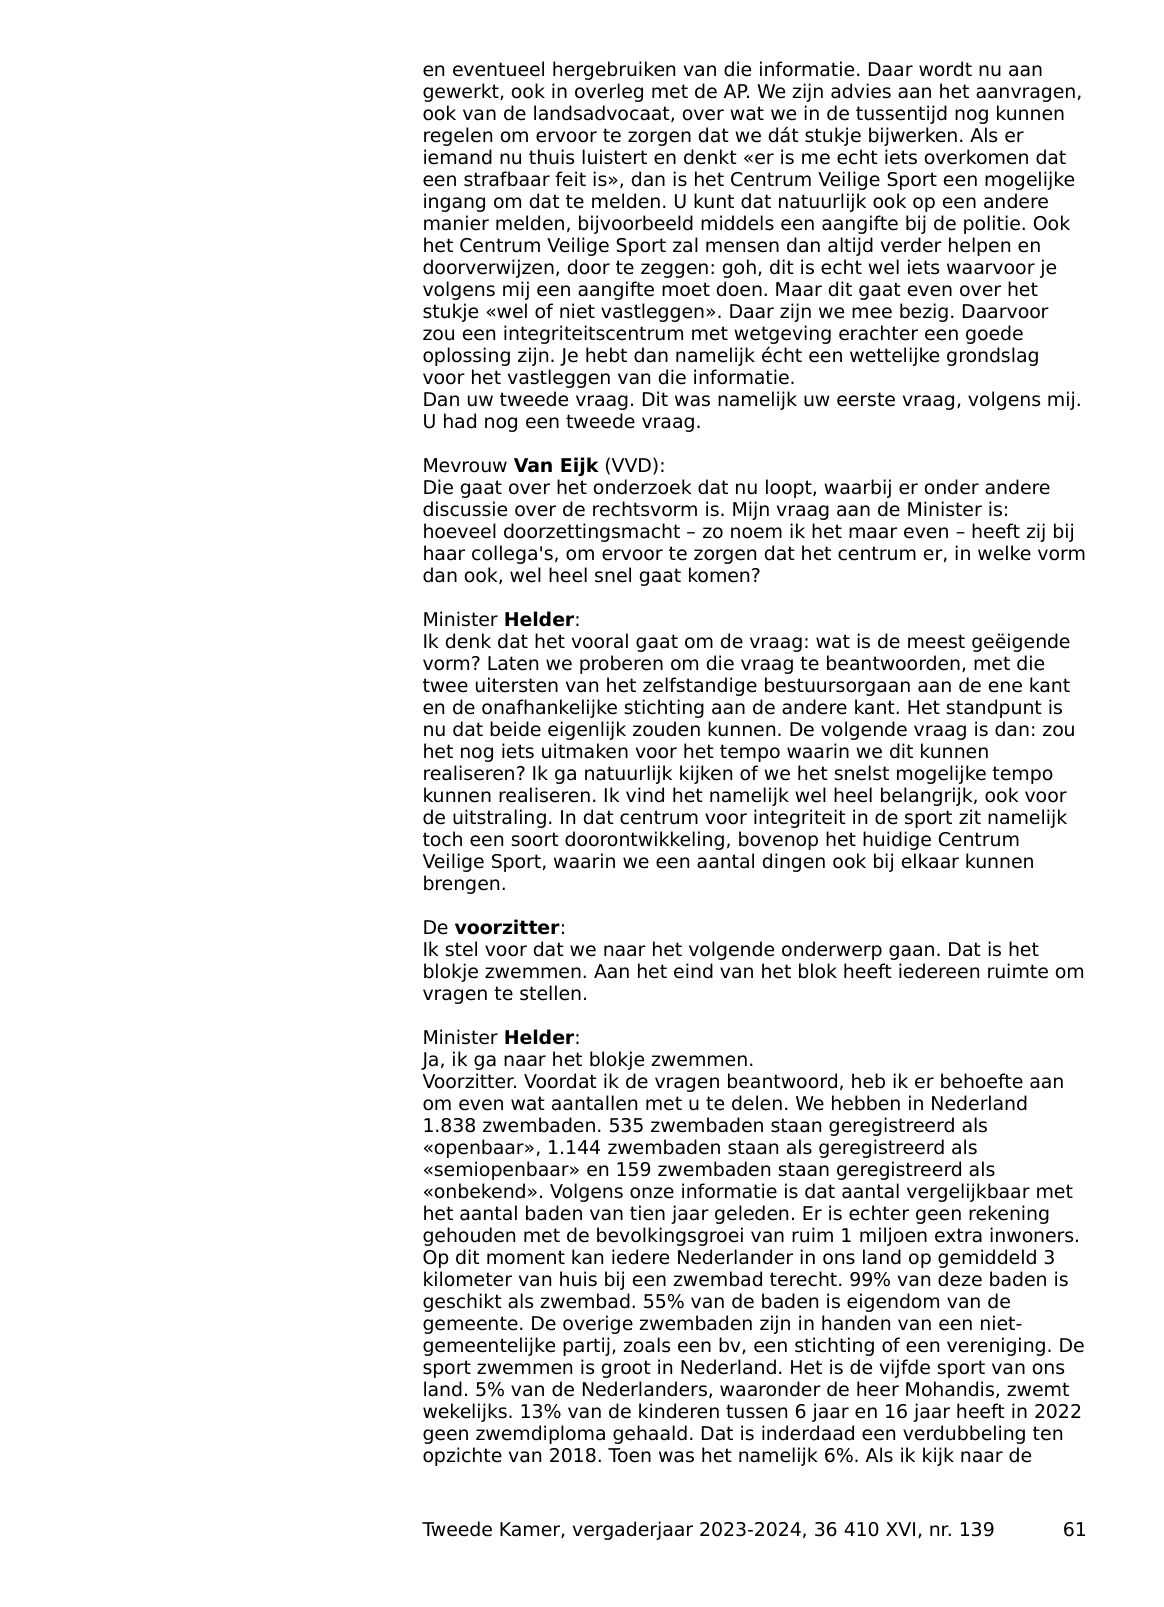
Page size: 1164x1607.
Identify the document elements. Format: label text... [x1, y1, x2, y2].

text Mevrouw Van Eijk (VVD): [422, 455, 1087, 477]
text Voorzitter. Voordat ik de vragen beantwoord, heb ik er behoefte aan om even wat aantallen met u te delen. We hebben in Nederland 1.838 zwembaden. 535 zwembaden staan geregistreerd als «openbaar», 1.144 zwembaden staan als geregistreerd als «semiopenbaar» en 159 zwembaden staan geregistreerd als «onbekend». Volgens onze informatie is dat aantal vergelijkbaar met het aantal baden van tien jaar geleden. Er is echter geen rekening gehouden met de bevolkingsgroei van ruim 1 miljoen extra inwoners. Op dit moment kan iedere Nederlander in ons land op gemiddeld 3 kilometer van huis bij een zwembad terecht. 99% van deze baden is geschikt als zwembad. 55% van de baden is eigendom van de gemeente. De overige zwembaden zijn in handen van een niet-gemeentelijke partij, zoals een bv, een stichting of een vereniging. De sport zwemmen is groot in Nederland. Het is de vijfde sport van ons land. 5% van de Nederlanders, waaronder de heer Mohandis, zwemt wekelijks. 13% van de kinderen tussen 6 jaar en 16 jaar heeft in 2022 geen zwemdiploma gehaald. Dat is inderdaad een verdubbeling ten opzichte van 2018. Toen was het namelijk 6%. Als ik kijk naar de [422, 1071, 1087, 1467]
text Minister Helder: [422, 609, 1087, 631]
text Die gaat over het onderzoek dat nu loopt, waarbij er onder andere discussie over de rechtsvorm is. Mijn vraag aan de Minister is: hoeveel doorzettingsmacht – zo noem ik het maar even – heeft zij bij haar collega's, om ervoor te zorgen dat het centrum er, in welke vorm dan ook, wel heel snel gaat komen? [422, 477, 1087, 587]
text Dan uw tweede vraag. Dit was namelijk uw eerste vraag, volgens mij. U had nog een tweede vraag. [422, 389, 1087, 433]
text en eventueel hergebruiken van die informatie. Daar wordt nu aan gewerkt, ook in overleg met de AP. We zijn advies aan het aanvragen, ook van de landsadvocaat, over wat we in de tussentijd nog kunnen regelen om ervoor te zorgen dat we dát stukje bijwerken. Als er iemand nu thuis luistert en denkt «er is me echt iets overkomen dat een strafbaar feit is», dan is het Centrum Veilige Sport een mogelijke ingang om dat te melden. U kunt dat natuurlijk ook op een andere manier melden, bijvoorbeeld middels een aangifte bij de politie. Ook het Centrum Veilige Sport zal mensen dan altijd verder helpen en doorverwijzen, door te zeggen: goh, dit is echt wel iets waarvoor je volgens mij een aangifte moet doen. Maar dit gaat even over het stukje «wel of niet vastleggen». Daar zijn we mee bezig. Daarvoor zou een integriteitscentrum met wetgeving erachter een goede oplossing zijn. Je hebt dan namelijk écht een wettelijke grondslag voor het vastleggen van die informatie. [422, 59, 1087, 389]
text Ja, ik ga naar het blokje zwemmen. [422, 1049, 1087, 1071]
text Ik stel voor dat we naar het volgende onderwerp gaan. Dat is het blokje zwemmen. Aan het eind van het blok heeft iedereen ruimte om vragen te stellen. [422, 939, 1087, 1005]
text Minister Helder: [422, 1027, 1087, 1049]
text De voorzitter: [422, 917, 1087, 939]
text Ik denk dat het vooral gaat om de vraag: wat is de meest geëigende vorm? Laten we proberen om die vraag te beantwoorden, met die twee uitersten van het zelfstandige bestuursorgaan aan de ene kant en de onafhankelijke stichting aan de andere kant. Het standpunt is nu dat beide eigenlijk zouden kunnen. De volgende vraag is dan: zou het nog iets uitmaken voor het tempo waarin we dit kunnen realiseren? Ik ga natuurlijk kijken of we het snelst mogelijke tempo kunnen realiseren. Ik vind het namelijk wel heel belangrijk, ook voor de uitstraling. In dat centrum voor integriteit in de sport zit namelijk toch een soort doorontwikkeling, bovenop het huidige Centrum Veilige Sport, waarin we een aantal dingen ook bij elkaar kunnen brengen. [422, 631, 1087, 895]
